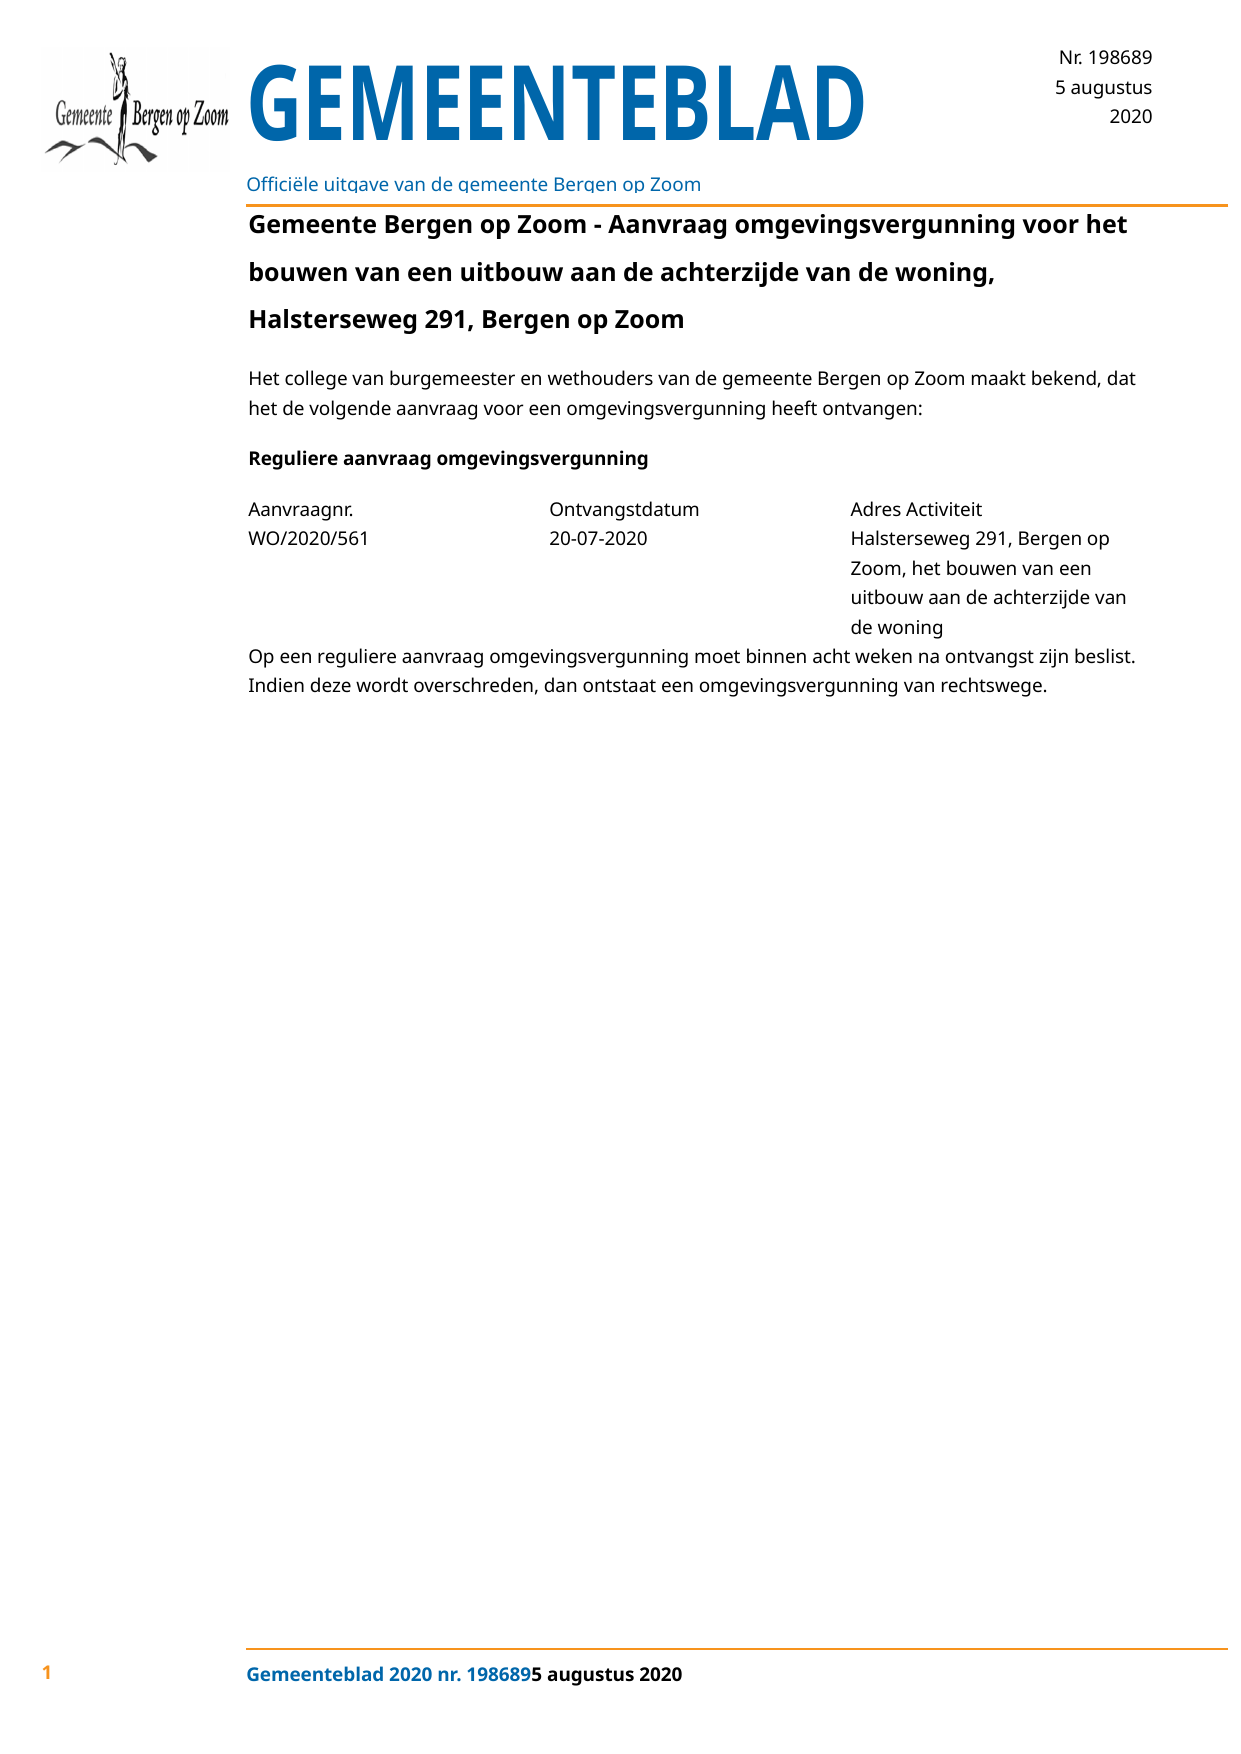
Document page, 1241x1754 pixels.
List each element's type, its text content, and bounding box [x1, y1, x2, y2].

table_header Ontvangstdatum [549, 496, 850, 522]
table_header WO/2020/561 [248, 525, 549, 639]
table_header Aanvraagnr. [248, 496, 549, 522]
picture [41, 47, 231, 172]
table_header Halsterseweg 291, Bergen op Zoom, het bouwen van een uitbouw aan de achterzijde van de woning [850, 525, 1152, 639]
table_header Adres Activiteit [850, 496, 1152, 522]
table_header 20-07-2020 [549, 525, 850, 639]
text Op een reguliere aanvraag omgevingsvergunning moet binnen acht weken na ontvangst zijn beslist. Indien deze wordt overschreden, dan ontstaat een omgevingsvergunning van rechtswege. [248, 643, 1152, 698]
text Reguliere aanvraag omgevingsvergunning [248, 446, 1152, 471]
text Het college van burgemeester en wethouders van de gemeente Bergen op Zoom maakt bekend, dat het de volgende aanvraag voor een omgevingsvergunning heeft ontvangen: [248, 366, 1152, 421]
text Gemeente Bergen op Zoom - Aanvraag omgevingsvergunning voor het bouwen van een uitbouw aan de achterzijde van de woning, Halsterseweg 291, Bergen op Zoom [248, 207, 1152, 336]
